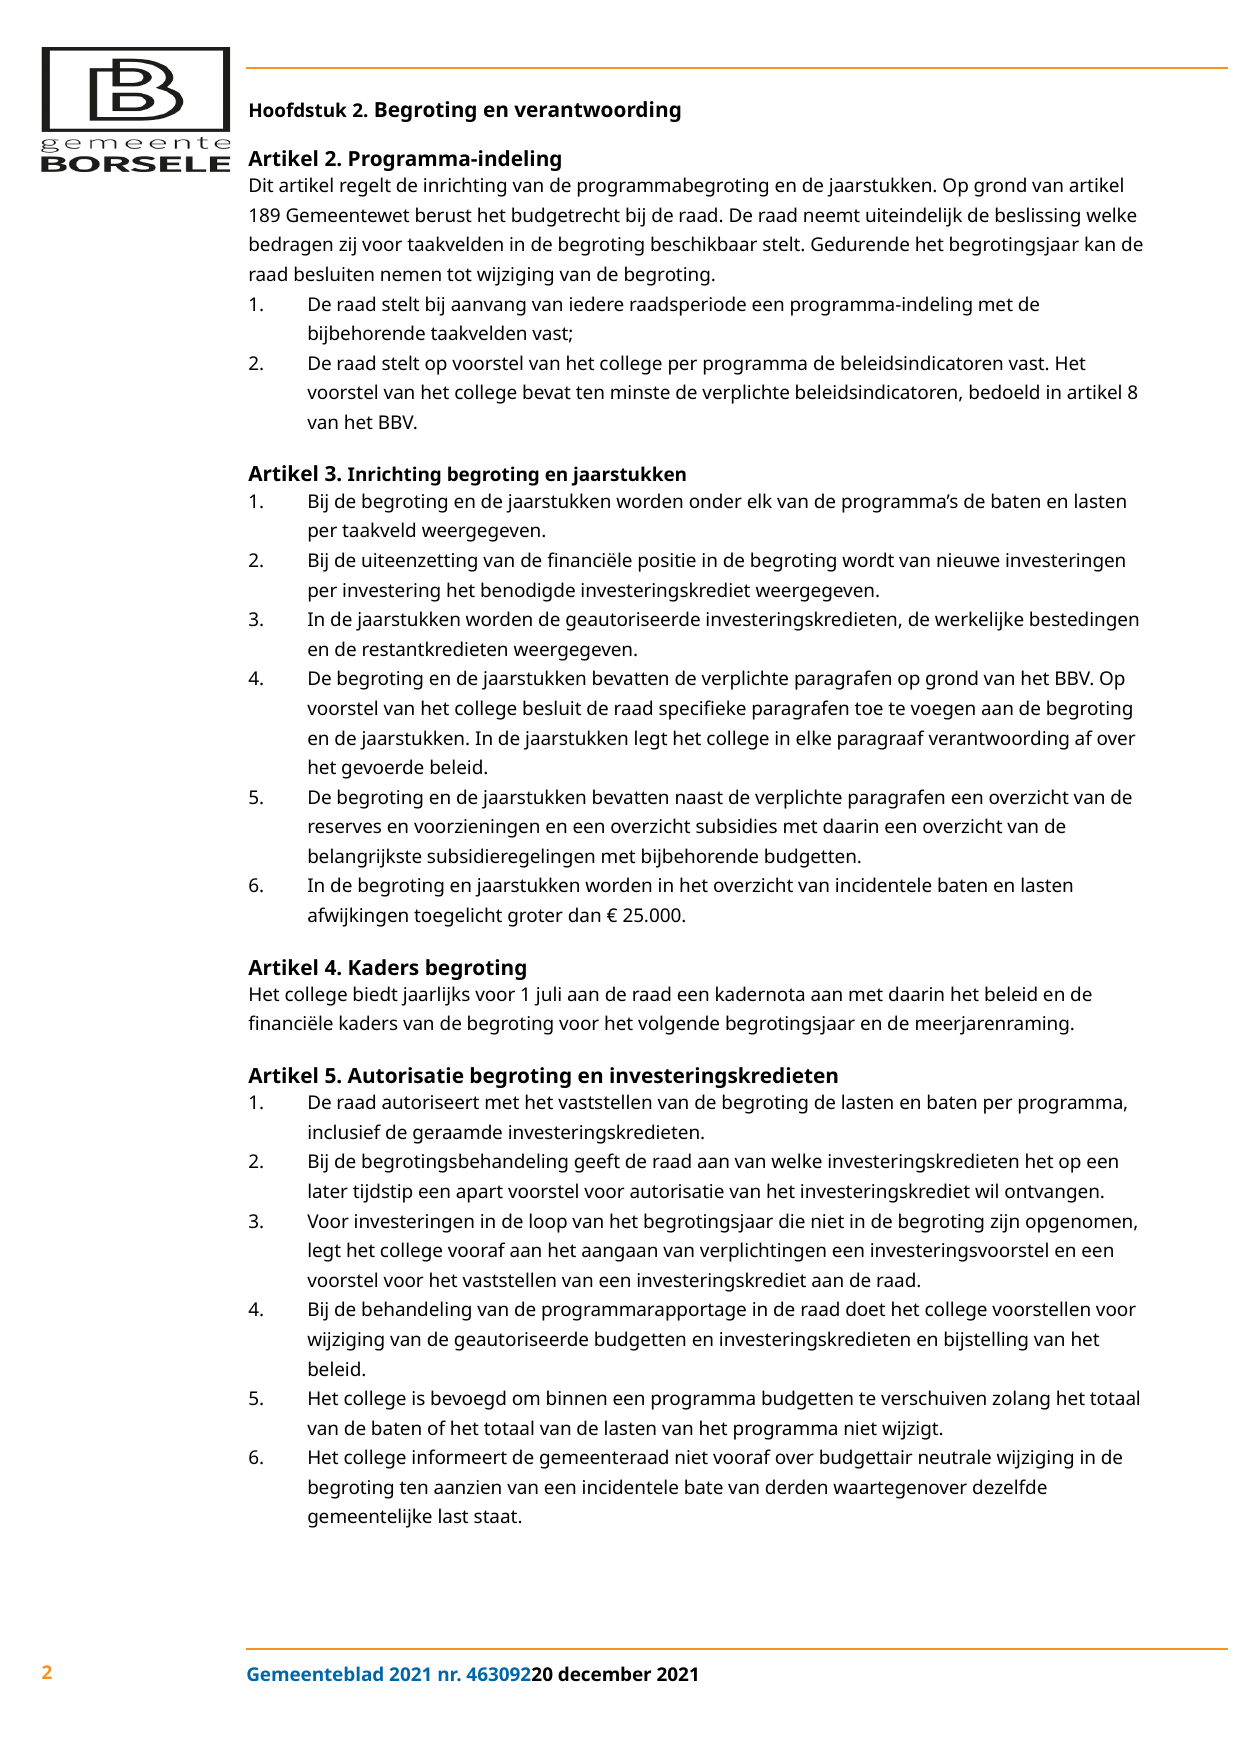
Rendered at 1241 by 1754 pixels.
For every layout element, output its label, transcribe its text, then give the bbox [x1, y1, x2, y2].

list Het college informeert de gemeenteraad niet vooraf over budgettair neutrale wijziging in de begroting ten aanzien van een incidentele bate van derden waartegenover dezelfde gemeentelijke last staat. [248, 1444, 1152, 1529]
text Artikel 2. Programma-indeling [248, 144, 1152, 172]
list In de jaarstukken worden de geautoriseerde investeringskredieten, de werkelijke bestedingen en de restantkredieten weergegeven. [248, 606, 1152, 662]
text Artikel 3. Inrichting begroting en jaarstukken [248, 459, 1152, 488]
list De begroting en de jaarstukken bevatten de verplichte paragrafen op grond van het BBV. Op voorstel van het college besluit de raad specifieke paragrafen toe te voegen aan de begroting en de jaarstukken. In de jaarstukken legt het college in elke paragraaf verantwoording af over het gevoerde beleid. [248, 666, 1152, 780]
text Artikel 4. Kaders begroting [248, 953, 1152, 981]
text Het college biedt jaarlijks voor 1 juli aan de raad een kadernota aan met daarin het beleid en de financiële kaders van de begroting voor het volgende begrotingsjaar en de meerjarenraming. [248, 981, 1152, 1036]
list De raad stelt bij aanvang van iedere raadsperiode een programma-indeling met de bijbehorende taakvelden vast; [248, 291, 1152, 346]
text Hoofdstuk 2. Begroting en verantwoording [248, 95, 1152, 123]
list De begroting en de jaarstukken bevatten naast de verplichte paragrafen een overzicht van de reserves en voorzieningen en een overzicht subsidies met daarin een overzicht van de belangrijkste subsidieregelingen met bijbehorende budgetten. [248, 784, 1152, 869]
list Bij de behandeling van de programmarapportage in de raad doet het college voorstellen voor wijziging van de geautoriseerde budgetten en investeringskredieten en bijstelling van het beleid. [248, 1297, 1152, 1381]
picture [41, 47, 231, 172]
text Dit artikel regelt de inrichting van de programmabegroting en de jaarstukken. Op grond van artikel 189 Gemeentewet berust het budgetrecht bij de raad. De raad neemt uiteindelijk de beslissing welke bedragen zij voor taakvelden in de begroting beschikbaar stelt. Gedurende het begrotingsjaar kan de raad besluiten nemen tot wijziging van de begroting. [248, 172, 1152, 287]
list Voor investeringen in de loop van het begrotingsjaar die niet in de begroting zijn opgenomen, legt het college vooraf aan het aangaan van verplichtingen een investeringsvoorstel en een voorstel voor het vaststellen van een investeringskrediet aan de raad. [248, 1208, 1152, 1293]
text Artikel 5. Autorisatie begroting en investeringskredieten [248, 1061, 1152, 1089]
list De raad stelt op voorstel van het college per programma de beleidsindicatoren vast. Het voorstel van het college bevat ten minste de verplichte beleidsindicatoren, bedoeld in artikel 8 van het BBV. [248, 350, 1152, 435]
list Het college is bevoegd om binnen een programma budgetten te verschuiven zolang het totaal van de baten of het totaal van de lasten van het programma niet wijzigt. [248, 1385, 1152, 1441]
list In de begroting en jaarstukken worden in het overzicht van incidentele baten en lasten afwijkingen toegelicht groter dan € 25.000. [248, 873, 1152, 928]
list Bij de begroting en de jaarstukken worden onder elk van de programma’s de baten en lasten per taakveld weergegeven. [248, 488, 1152, 543]
list De raad autoriseert met het vaststellen van de begroting de lasten en baten per programma, inclusief de geraamde investeringskredieten. [248, 1089, 1152, 1145]
list Bij de begrotingsbehandeling geeft de raad aan van welke investeringskredieten het op een later tijdstip een apart voorstel voor autorisatie van het investeringskrediet wil ontvangen. [248, 1149, 1152, 1204]
list Bij de uiteenzetting van de financiële positie in de begroting wordt van nieuwe investeringen per investering het benodigde investeringskrediet weergegeven. [248, 547, 1152, 602]
